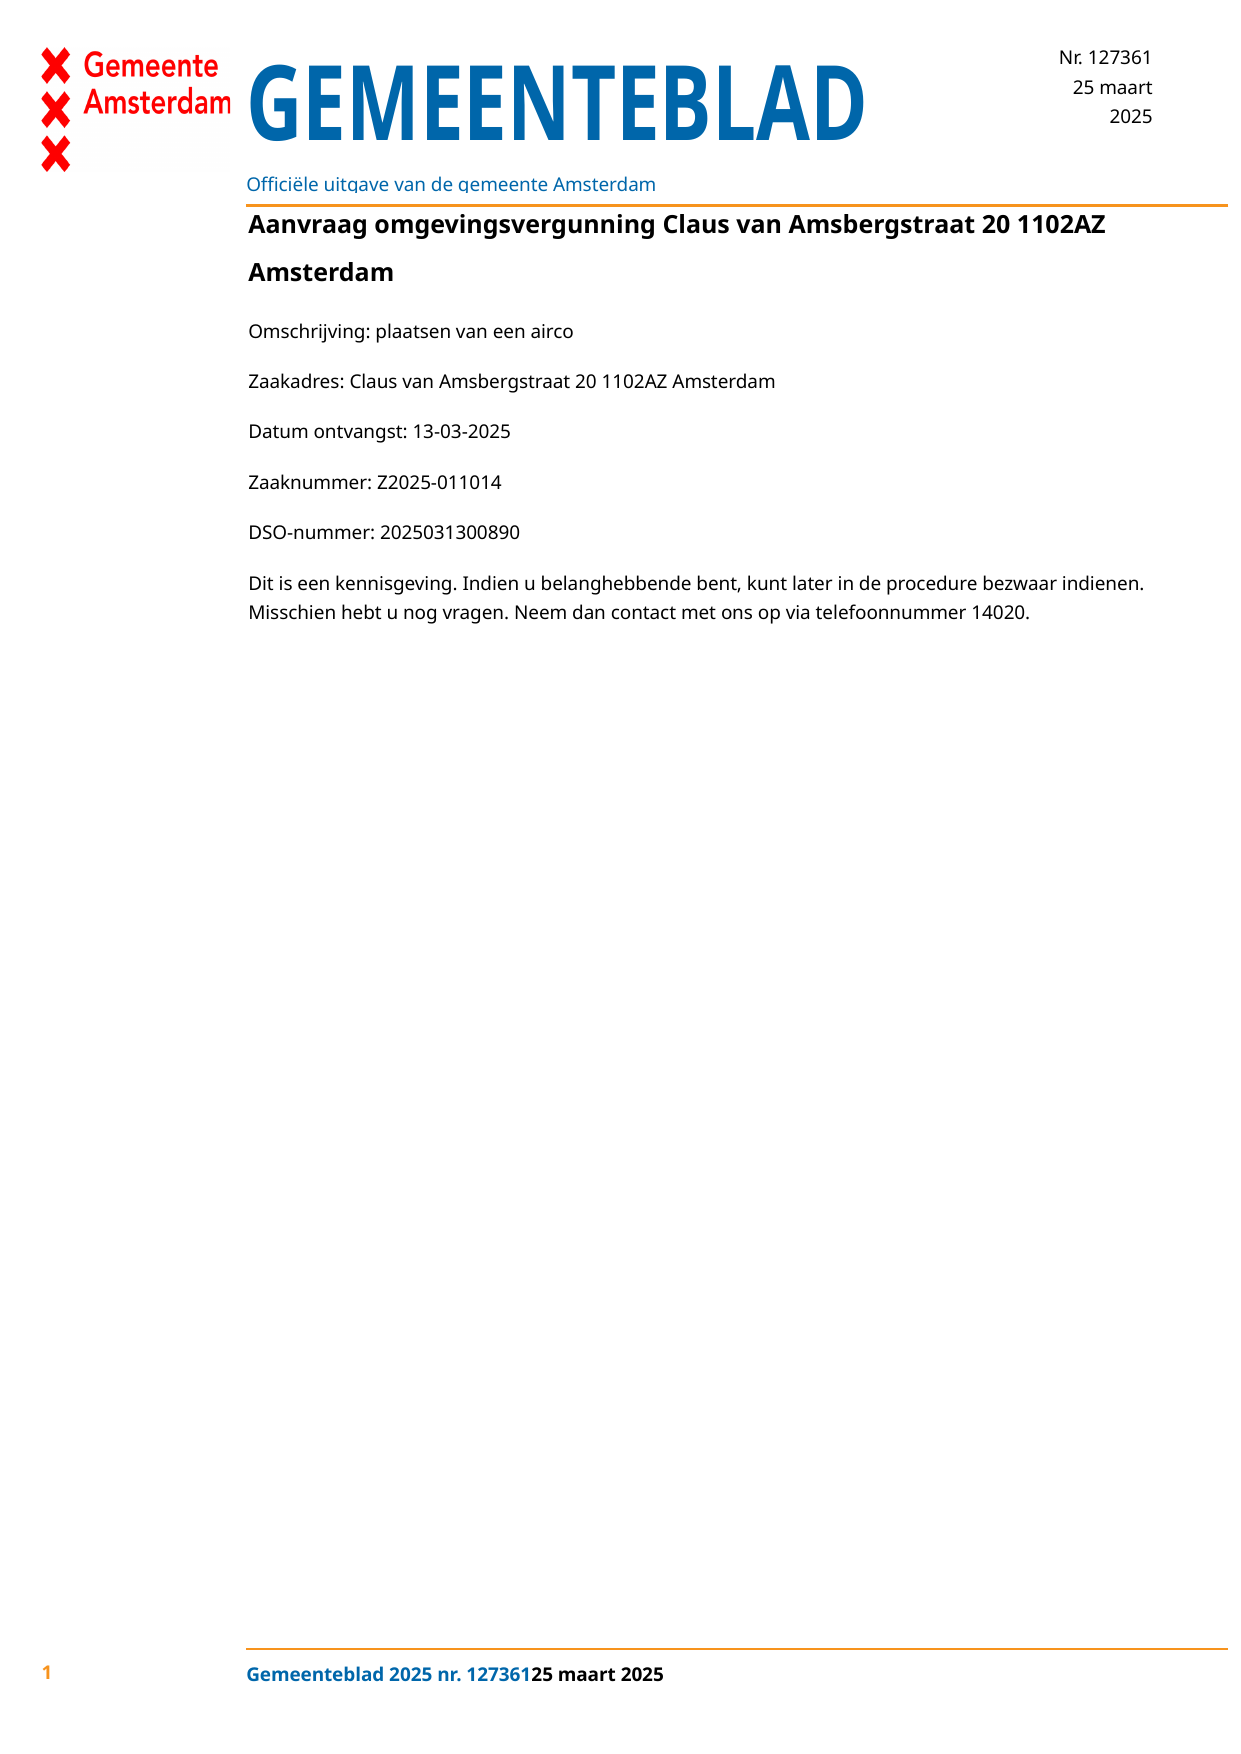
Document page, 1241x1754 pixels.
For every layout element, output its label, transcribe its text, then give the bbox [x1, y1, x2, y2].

text Zaakadres: Claus van Amsbergstraat 20 1102AZ Amsterdam [248, 368, 1152, 394]
text Zaaknummer: Z2025-011014 [248, 469, 1152, 495]
text DSO-nummer: 2025031300890 [248, 519, 1152, 545]
text Aanvraag omgevingsvergunning Claus van Amsbergstraat 20 1102AZ Amsterdam [248, 207, 1152, 288]
text Omschrijving: plaatsen van een airco [248, 318, 1152, 344]
picture [41, 47, 231, 172]
text Datum ontvangst: 13-03-2025 [248, 419, 1152, 444]
text Dit is een kennisgeving. Indien u belanghebbende bent, kunt later in de procedure bezwaar indienen. Misschien hebt u nog vragen. Neem dan contact met ons op via telefoonnummer 14020. [248, 570, 1152, 625]
